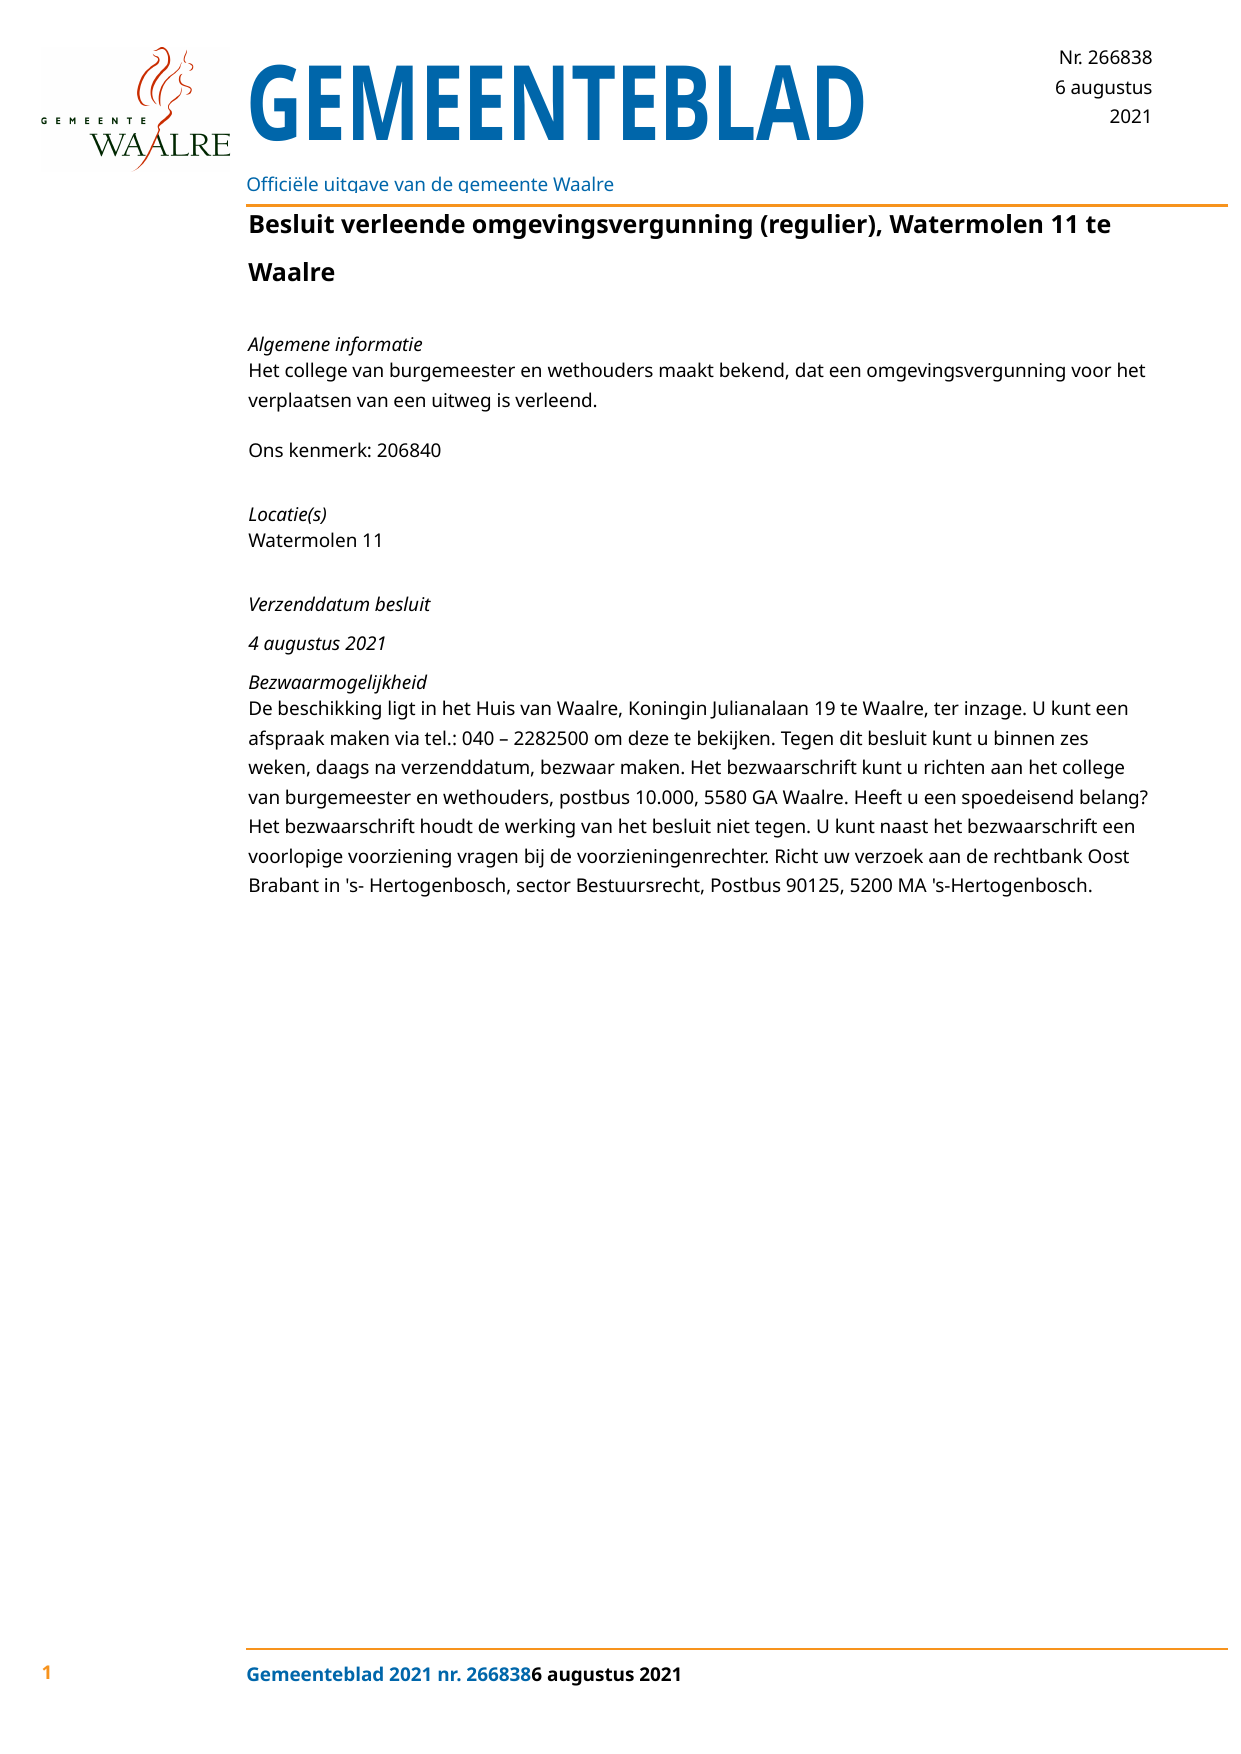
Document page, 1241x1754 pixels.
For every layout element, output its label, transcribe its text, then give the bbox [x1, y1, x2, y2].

text Verzenddatum besluit [248, 591, 1152, 617]
picture [41, 47, 231, 172]
text Ons kenmerk: 206840 [248, 437, 1152, 463]
text Locatie(s) [248, 501, 1152, 527]
text 4 augustus 2021 [248, 630, 1152, 656]
text Besluit verleende omgevingsvergunning (regulier), Watermolen 11 te Waalre [248, 207, 1152, 288]
text Het college van burgemeester en wethouders maakt bekend, dat een omgevingsvergunning voor het verplaatsen van een uitweg is verleend. [248, 357, 1152, 412]
text Algemene informatie [248, 331, 1152, 357]
text De beschikking ligt in het Huis van Waalre, Koningin Julianalaan 19 te Waalre, ter inzage. U kunt een afspraak maken via tel.: 040 – 2282500 om deze te bekijken. Tegen dit besluit kunt u binnen zes weken, daags na verzenddatum, bezwaar maken. Het bezwaarschrift kunt u richten aan het college van burgemeester en wethouders, postbus 10.000, 5580 GA Waalre. Heeft u een spoedeisend belang? Het bezwaarschrift houdt de werking van het besluit niet tegen. U kunt naast het bezwaarschrift een voorlopige voorziening vragen bij de voorzieningenrechter. Richt uw verzoek aan de rechtbank Oost Brabant in 's- Hertogenbosch, sector Bestuursrecht, Postbus 90125, 5200 MA 's-Hertogenbosch. [248, 695, 1152, 898]
text Bezwaarmogelijkheid [248, 669, 1152, 695]
text Watermolen 11 [248, 527, 1152, 553]
